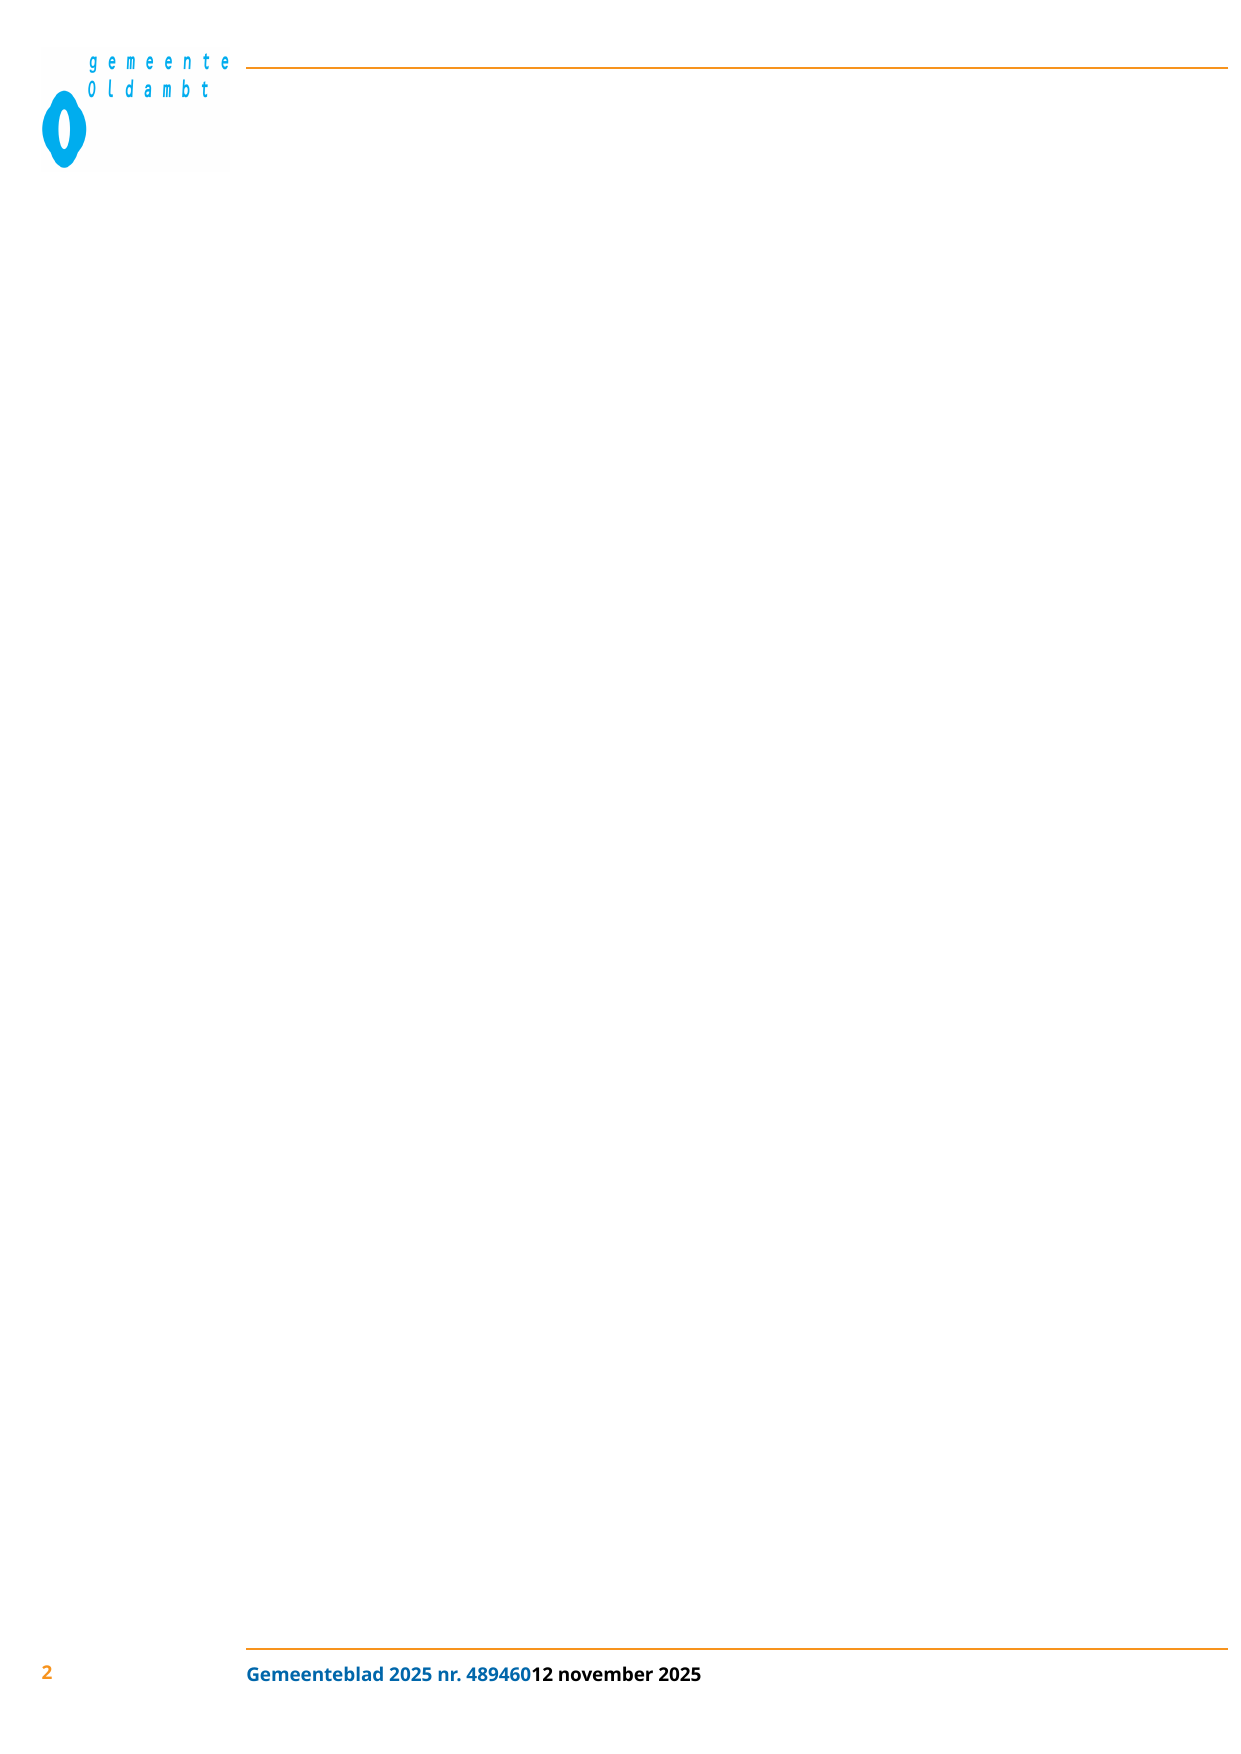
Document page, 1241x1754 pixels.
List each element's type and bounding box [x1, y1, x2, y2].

picture [41, 47, 231, 172]
